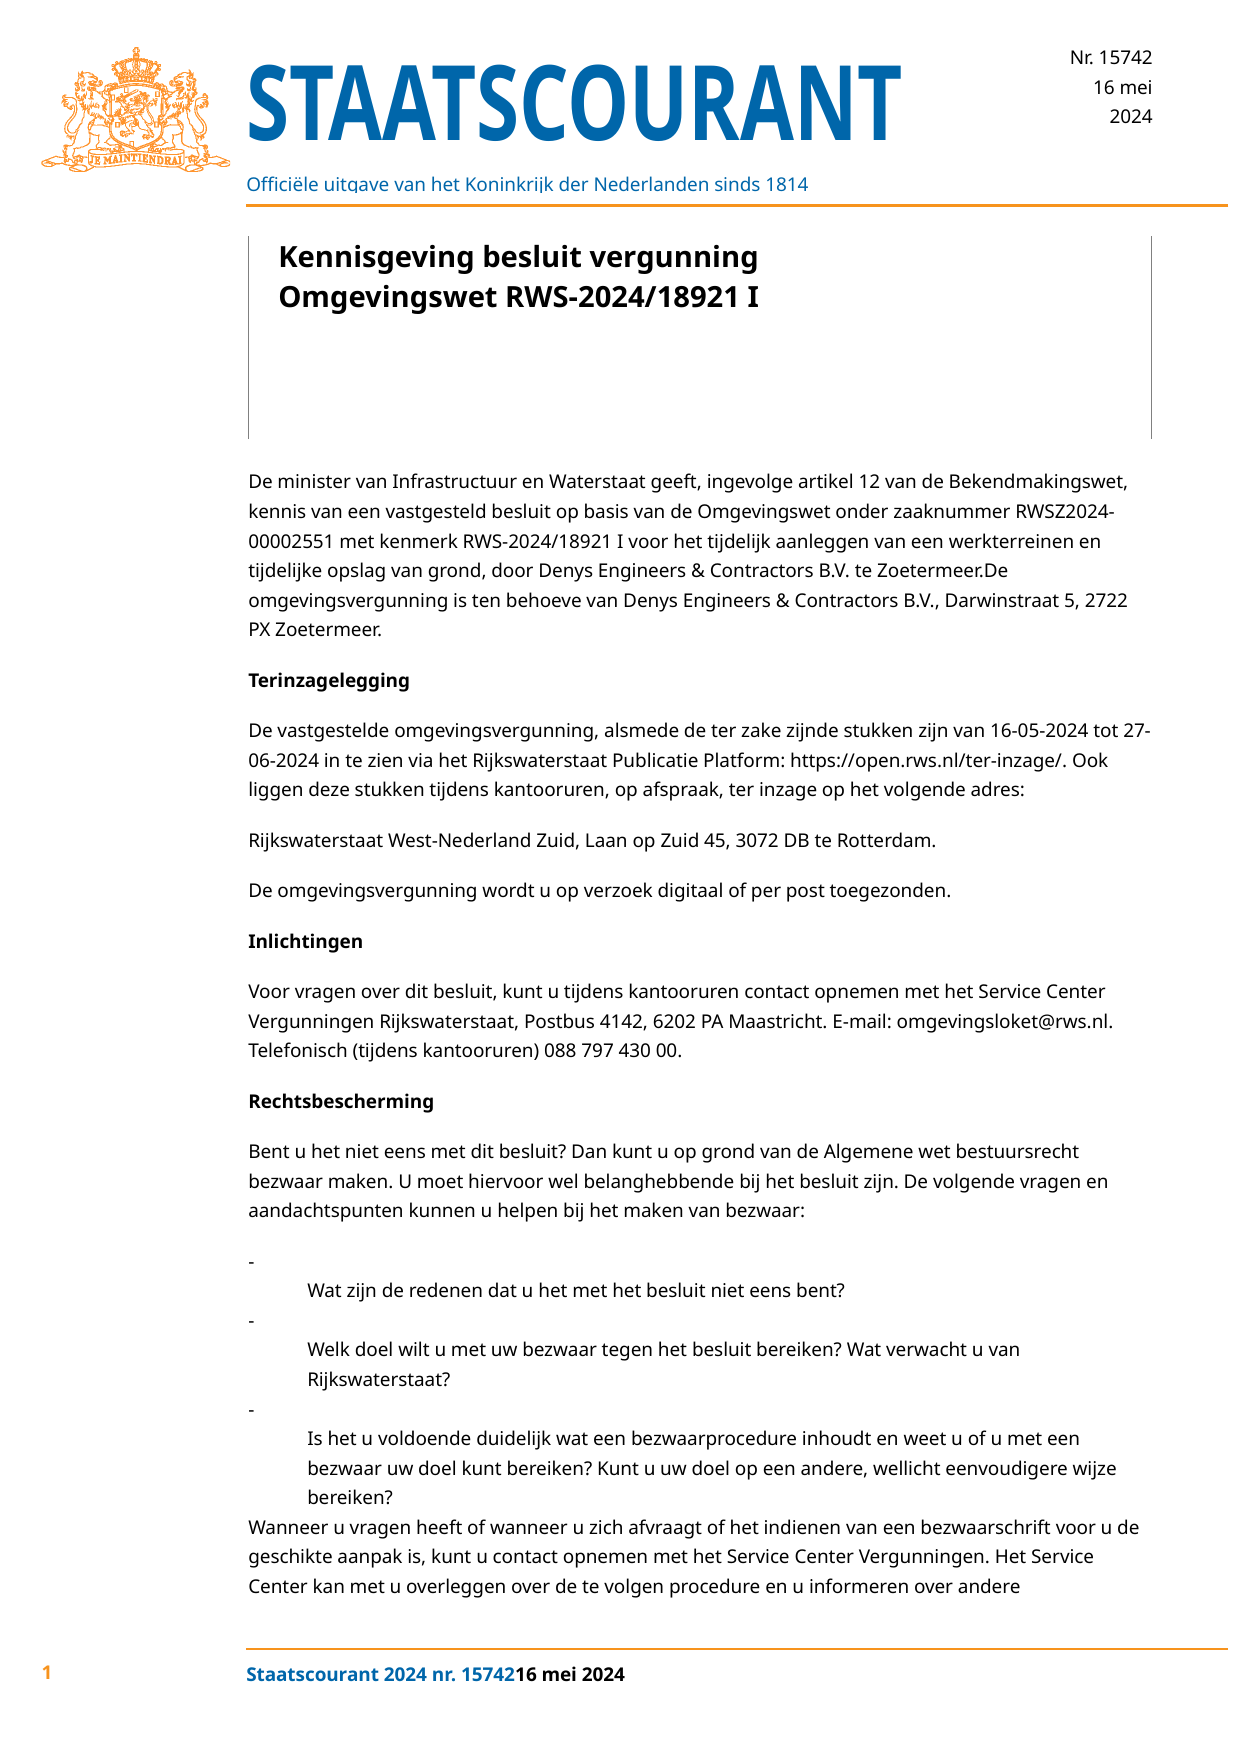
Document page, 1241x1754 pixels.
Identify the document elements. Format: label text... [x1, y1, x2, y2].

text Rechtsbescherming [248, 1088, 1152, 1113]
picture [41, 47, 231, 172]
text Voor vragen over dit besluit, kunt u tijdens kantooruren contact opnemen met het Service Center Vergunningen Rijkswaterstaat, Postbus 4142, 6202 PA Maastricht. E-mail: omgevingsloket@rws.nl. Telefonisch (tijdens kantooruren) 088 797 430 00. [248, 978, 1152, 1063]
text De minister van Infrastructuur en Waterstaat geeft, ingevolge artikel 12 van de Bekendmakingswet, kennis van een vastgesteld besluit op basis van de Omgevingswet onder zaaknummer RWSZ2024-00002551 met kenmerk RWS-2024/18921 I voor het tijdelijk aanleggen van een werkterreinen en tijdelijke opslag van grond, door Denys Engineers & Contractors B.V. te Zoetermeer.De omgevingsvergunning is ten behoeve van Denys Engineers & Contractors B.V., Darwinstraat 5, 2722 PX Zoetermeer. [248, 469, 1152, 642]
list Welk doel wilt u met uw bezwaar tegen het besluit bereiken? Wat verwacht u van Rijkswaterstaat? [248, 1337, 1152, 1392]
text Terinzagelegging [248, 667, 1152, 693]
picture [912, 236, 1090, 414]
text Wanneer u vragen heeft of wanneer u zich afvraagt of het indienen van een bezwaarschrift voor u de geschikte aanpak is, kunt u contact opnemen met het Service Center Vergunningen. Het Service Center kan met u overleggen over de te volgen procedure en u informeren over andere [248, 1514, 1152, 1599]
table_header [850, 414, 1151, 439]
table_header [1090, 236, 1151, 413]
text De omgevingsvergunning wordt u op verzoek digitaal of per post toegezonden. [248, 877, 1152, 903]
text De vastgestelde omgevingsvergunning, alsmede de ter zake zijnde stukken zijn van 16-05-2024 tot 27-06-2024 in te zien via het Rijkswaterstaat Publicatie Platform: https://open.rws.nl/ter-inzage/. Ook liggen deze stukken tijdens kantooruren, op afspraak, ter inzage op het volgende adres: [248, 717, 1152, 802]
text Bent u het niet eens met dit besluit? Dan kunt u op grond van de Algemene wet bestuursrecht bezwaar maken. U moet hiervoor wel belanghebbende bij het besluit zijn. De volgende vragen en aandachtspunten kunnen u helpen bij het maken van bezwaar: [248, 1138, 1152, 1223]
list Is het u voldoende duidelijk wat een bezwaarprocedure inhoudt en weet u of u met een bezwaar uw doel kunt bereiken? Kunt u uw doel op een andere, wellicht eenvoudigere wijze bereiken? [248, 1425, 1152, 1510]
table_header Kennisgeving besluit vergunning Omgevingswet RWS-2024/18921 I [249, 236, 850, 439]
table_header [850, 236, 912, 413]
text Rijkswaterstaat West-Nederland Zuid, Laan op Zuid 45, 3072 DB te Rotterdam. [248, 827, 1152, 853]
list Wat zijn de redenen dat u het met het besluit niet eens bent? [248, 1277, 1152, 1303]
text Inlichtingen [248, 928, 1152, 953]
